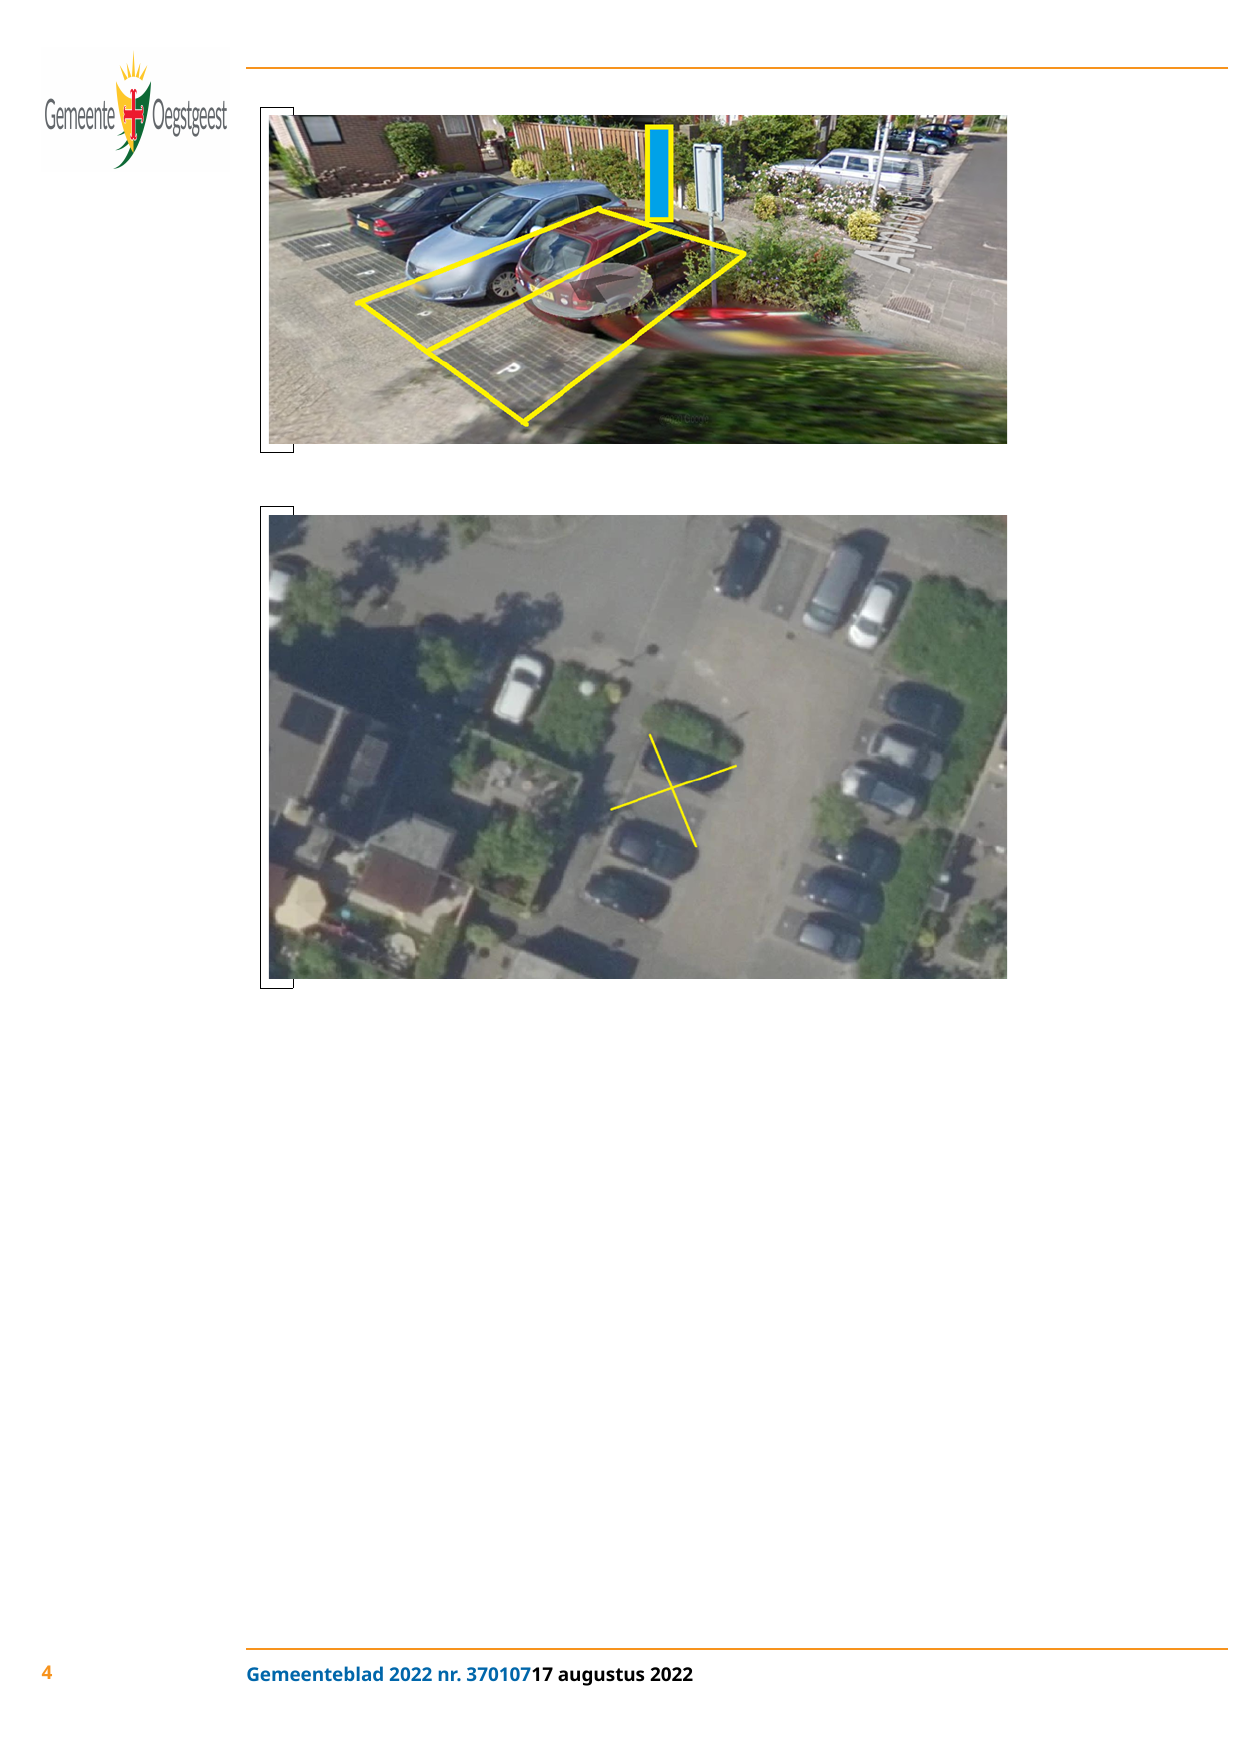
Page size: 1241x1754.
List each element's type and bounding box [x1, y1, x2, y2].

picture [268, 515, 1008, 979]
picture [268, 115, 1008, 444]
picture [41, 47, 231, 172]
